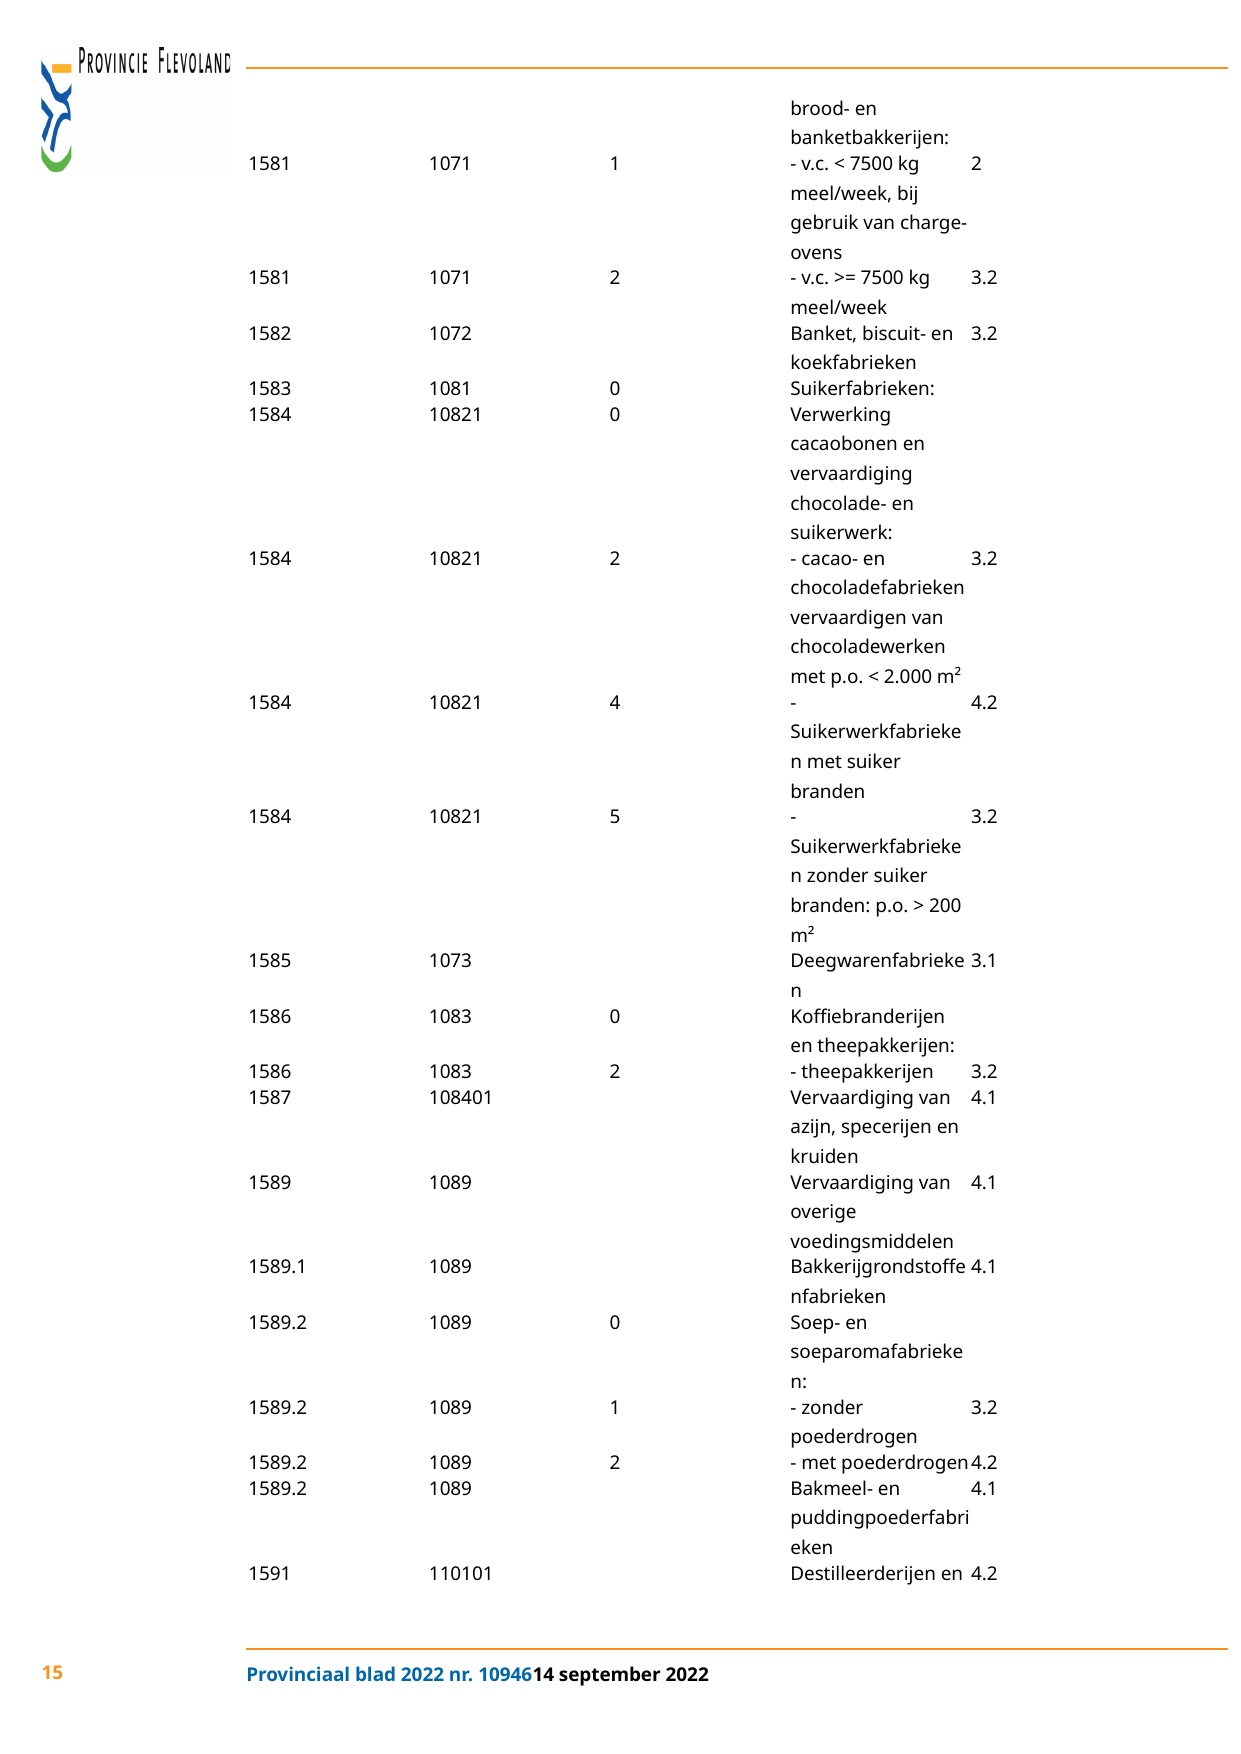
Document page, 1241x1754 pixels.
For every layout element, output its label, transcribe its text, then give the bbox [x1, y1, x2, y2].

table_cell 1589 [248, 1169, 429, 1254]
table_cell [609, 1475, 790, 1560]
table_cell 4.2 [971, 689, 1152, 803]
table_cell - v.c. >= 7500 kg meel/week [790, 265, 971, 320]
table_cell 5 [609, 804, 790, 948]
table_cell Soep- en soeparomafabrieken: [790, 1309, 971, 1394]
table_cell 1083 [429, 1003, 609, 1058]
table_cell 1071 [429, 150, 609, 264]
table_cell 3.2 [971, 1394, 1152, 1449]
table_cell 1584 [248, 545, 429, 689]
table_cell 10821 [429, 401, 609, 545]
table_cell 1073 [429, 948, 609, 1003]
table_cell [609, 320, 790, 375]
table_cell - met poederdrogen [790, 1449, 971, 1475]
table_cell 4.1 [971, 1169, 1152, 1254]
table_cell 108401 [429, 1084, 609, 1169]
table_cell 3.2 [971, 545, 1152, 689]
table_cell [971, 375, 1152, 401]
table_cell 1586 [248, 1058, 429, 1084]
table_cell 2 [609, 545, 790, 689]
table_cell 4.1 [971, 1084, 1152, 1169]
table_cell 1089 [429, 1309, 609, 1394]
table_cell Vervaardiging van azijn, specerijen en kruiden [790, 1084, 971, 1169]
table_cell 3.2 [971, 804, 1152, 948]
table_cell 1585 [248, 948, 429, 1003]
table_cell 110101 [429, 1560, 609, 1586]
table_cell 2 [609, 1449, 790, 1475]
table_cell 3.2 [971, 320, 1152, 375]
table_cell 1581 [248, 265, 429, 320]
table_cell - Suikerwerkfabrieken met suiker branden [790, 689, 971, 803]
table_cell [609, 95, 790, 150]
table_cell 1 [609, 1394, 790, 1449]
table_cell brood- en banketbakkerijen: [790, 95, 971, 150]
table_cell 0 [609, 401, 790, 545]
table_cell 1589.2 [248, 1394, 429, 1449]
table_cell 4.2 [971, 1449, 1152, 1475]
table_cell Suikerfabrieken: [790, 375, 971, 401]
table_cell 4.1 [971, 1475, 1152, 1560]
table_cell - theepakkerijen [790, 1058, 971, 1084]
table_cell [609, 948, 790, 1003]
table_cell Koffiebranderijen en theepakkerijen: [790, 1003, 971, 1058]
table_cell 0 [609, 1309, 790, 1394]
picture [41, 47, 231, 172]
table_cell 1089 [429, 1449, 609, 1475]
table_cell Destilleerderijen en [790, 1560, 971, 1586]
table_cell Bakkerijgrondstoffenfabrieken [790, 1254, 971, 1309]
table_cell 1089 [429, 1254, 609, 1309]
table_cell [609, 1254, 790, 1309]
table_cell [609, 1560, 790, 1586]
table_cell 2 [971, 150, 1152, 264]
table_cell 0 [609, 1003, 790, 1058]
table_cell - Suikerwerkfabrieken zonder suiker branden: p.o. > 200 m² [790, 804, 971, 948]
table_cell 2 [609, 1058, 790, 1084]
table_cell 1 [609, 150, 790, 264]
table_cell 1584 [248, 689, 429, 803]
table_cell [429, 95, 609, 150]
table_cell 1589.2 [248, 1475, 429, 1560]
table_cell Verwerking cacaobonen en vervaardiging chocolade- en suikerwerk: [790, 401, 971, 545]
table_cell Banket, biscuit- en koekfabrieken [790, 320, 971, 375]
table_cell [971, 1309, 1152, 1394]
table_cell Bakmeel- en puddingpoederfabrieken [790, 1475, 971, 1560]
table_cell 0 [609, 375, 790, 401]
table_cell 1072 [429, 320, 609, 375]
table_cell Vervaardiging van overige voedingsmiddelen [790, 1169, 971, 1254]
table_cell 1586 [248, 1003, 429, 1058]
table_cell 1089 [429, 1475, 609, 1560]
table_cell [248, 95, 429, 150]
table_cell 1083 [429, 1058, 609, 1084]
table_cell 1589.2 [248, 1309, 429, 1394]
table_cell - cacao- en chocoladefabrieken vervaardigen van chocoladewerken met p.o. < 2.000 m² [790, 545, 971, 689]
table_cell 4.2 [971, 1560, 1152, 1586]
table_cell 1589.2 [248, 1449, 429, 1475]
table_cell 1089 [429, 1169, 609, 1254]
table_cell [971, 1003, 1152, 1058]
table_cell 1584 [248, 804, 429, 948]
table_cell 1582 [248, 320, 429, 375]
table_cell 4.1 [971, 1254, 1152, 1309]
table_cell [971, 401, 1152, 545]
table_cell [609, 1084, 790, 1169]
table_cell 1589.1 [248, 1254, 429, 1309]
table_cell 3.1 [971, 948, 1152, 1003]
table_cell 1581 [248, 150, 429, 264]
table_cell 4 [609, 689, 790, 803]
table_cell - v.c. < 7500 kg meel/week, bij gebruik van charge-ovens [790, 150, 971, 264]
table_cell 2 [609, 265, 790, 320]
table_cell 1081 [429, 375, 609, 401]
table_cell 1591 [248, 1560, 429, 1586]
table_cell - zonder poederdrogen [790, 1394, 971, 1449]
table_cell 1583 [248, 375, 429, 401]
table_cell 3.2 [971, 265, 1152, 320]
table_cell 1587 [248, 1084, 429, 1169]
table_cell 1071 [429, 265, 609, 320]
table_cell 3.2 [971, 1058, 1152, 1084]
table_cell 10821 [429, 545, 609, 689]
table_cell 10821 [429, 689, 609, 803]
table_cell 1089 [429, 1394, 609, 1449]
table_cell 1584 [248, 401, 429, 545]
table_cell [609, 1169, 790, 1254]
table_cell [971, 95, 1152, 150]
table_cell Deegwarenfabrieken [790, 948, 971, 1003]
table_cell 10821 [429, 804, 609, 948]
